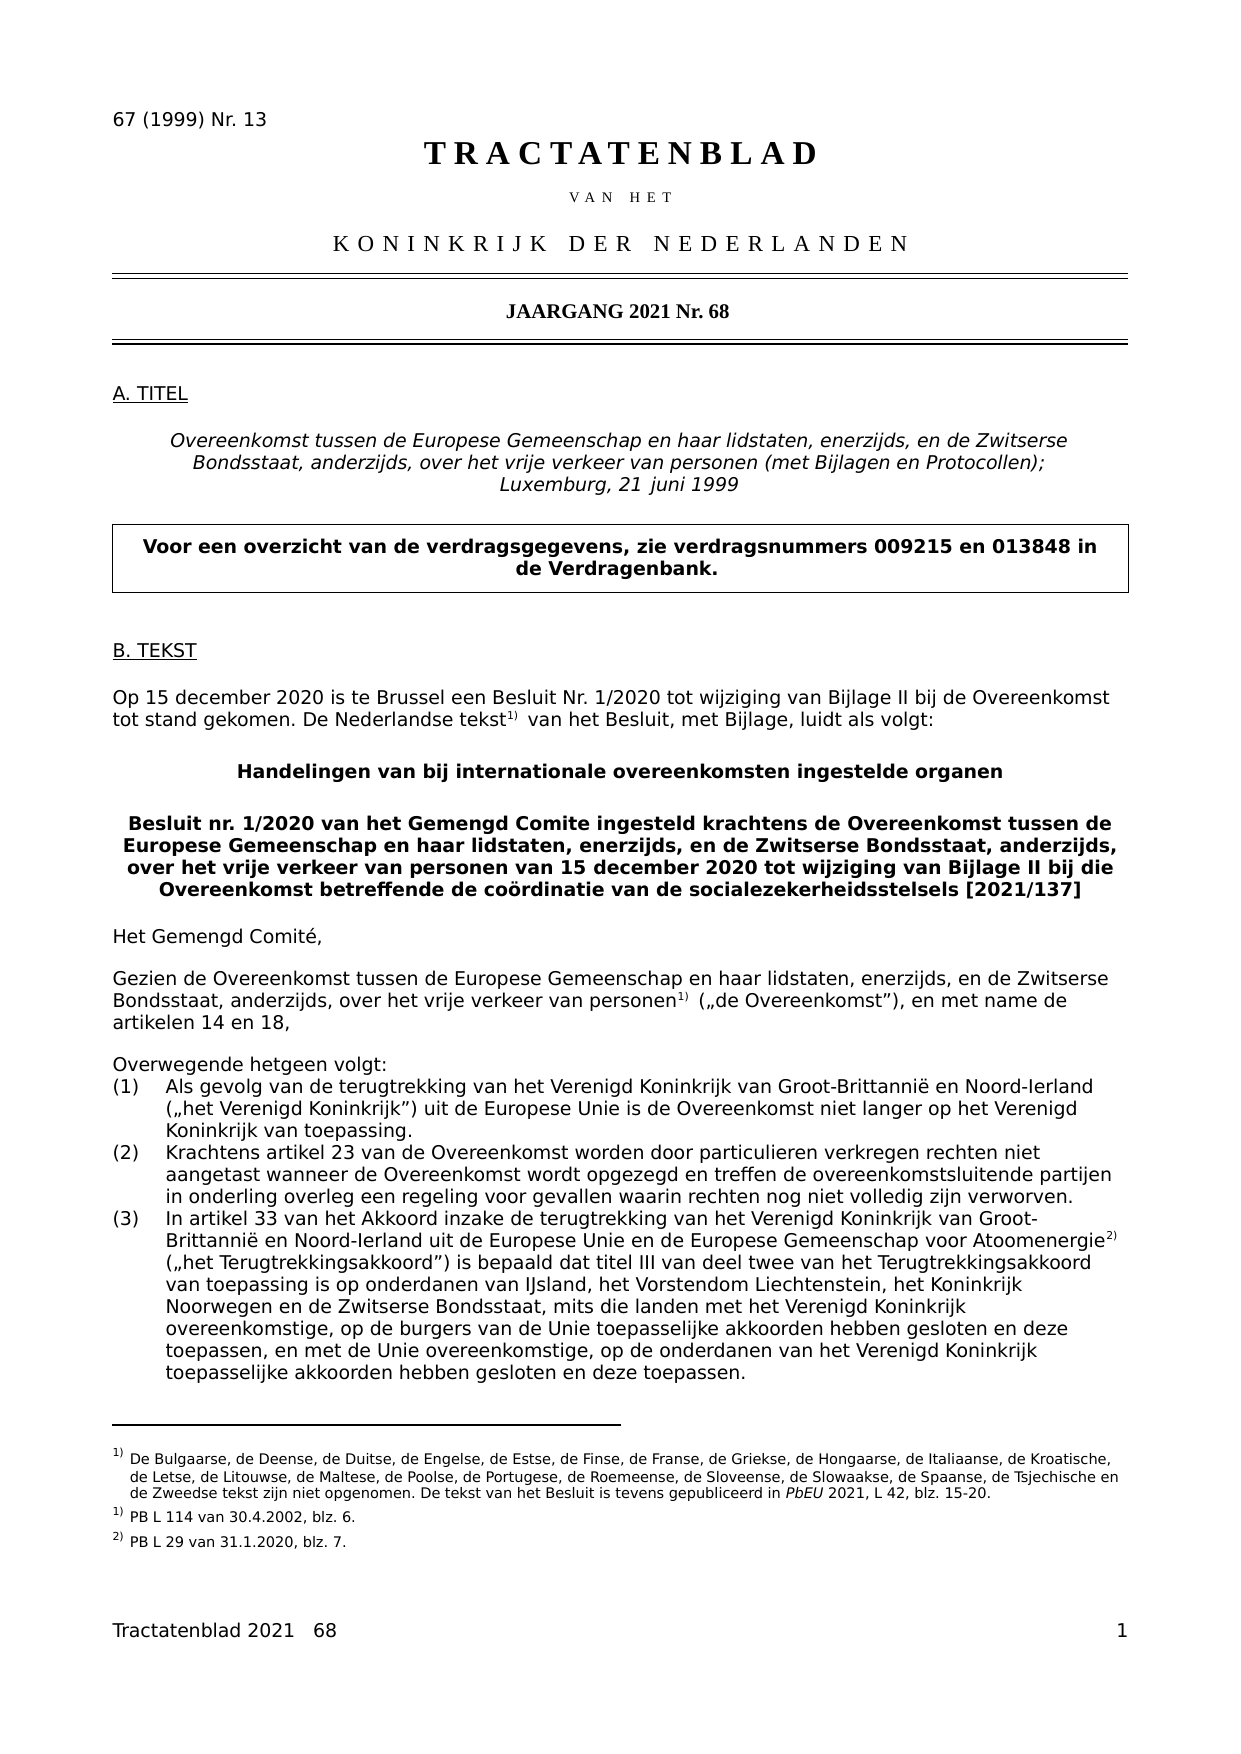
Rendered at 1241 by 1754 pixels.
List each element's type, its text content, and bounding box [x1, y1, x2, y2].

text De Bulgaarse, de Deense, de Duitse, de Engelse, de Estse, de Finse, de Franse, de Griekse, de Hongaarse, de Italiaanse, de Kroatische, de Letse, de Litouwse, de Maltese, de Poolse, de Portugese, de Roemeense, de Sloveense, de Slowaakse, de Spaanse, de Tsjechische en de Zweedse tekst zijn niet opgenomen. De tekst van het Besluit is tevens gepubliceerd in PbEU 2021, L 42, blz. 15-20. [112, 1446, 1128, 1502]
text Gezien de Overeenkomst tussen de Europese Gemeenschap en haar lidstaten, enerzijds, en de Zwitserse Bondsstaat, anderzijds, over het vrije verkeer van personen („de Overeenkomst”), en met name de artikelen 14 en 18, [112, 968, 1128, 1034]
text (2) Krachtens artikel 23 van de Overeenkomst worden door particulieren verkregen rechten niet aangetast wanneer de Overeenkomst wordt opgezegd en treffen de overeenkomstsluitende partijen in onderling overleg een regeling voor gevallen waarin rechten nog niet volledig zijn verworven. [112, 1142, 1128, 1208]
text Op 15 december 2020 is te Brussel een Besluit Nr. 1/2020 tot wijziging van Bijlage II bij de Overeenkomst tot stand gekomen. De Nederlandse tekst van het Besluit, met Bijlage, luidt als volgt: [112, 687, 1128, 731]
subtitle Handelingen van bij internationale overeenkomsten ingestelde organen [112, 761, 1128, 783]
text PB L 114 van 30.4.2002, blz. 6. [112, 1505, 1128, 1527]
subtitle A. TITEL [112, 383, 1128, 405]
text JAARGANG 2021 Nr. 68 [112, 299, 1128, 323]
text (1) Als gevolg van de terugtrekking van het Verenigd Koninkrijk van Groot-Brittannië en Noord-Ierland („het Verenigd Koninkrijk”) uit de Europese Unie is de Overeenkomst niet langer op het Verenigd Koninkrijk van toepassing. [112, 1076, 1128, 1142]
text VAN HET [112, 189, 1128, 206]
subtitle B. TEKST [112, 640, 1128, 662]
text PB L 29 van 31.1.2020, blz. 7. [112, 1530, 1128, 1552]
text Overwegende hetgeen volgt: [112, 1054, 1128, 1076]
text Luxemburg, 21 juni 1999 [112, 474, 1128, 496]
text Overeenkomst tussen de Europese Gemeenschap en haar lidstaten, enerzijds, en de Zwitserse Bondsstaat, anderzijds, over het vrije verkeer van personen (met Bijlagen en Protocollen); [112, 430, 1128, 474]
text KONINKRIJK DER NEDERLANDEN [112, 229, 1128, 256]
subtitle Besluit nr. 1/2020 van het Gemengd Comite ingesteld krachtens de Overeenkomst tussen de Europese Gemeenschap en haar lidstaten, enerzijds, en de Zwitserse Bondsstaat, anderzijds, over het vrije verkeer van personen van 15 december 2020 tot wijziging van Bijlage II bij die Overeenkomst betreffende de coördinatie van de socialezekerheidsstelsels [2021/137] [112, 813, 1128, 901]
text (3) In artikel 33 van het Akkoord inzake de terugtrekking van het Verenigd Koninkrijk van Groot-Brittannië en Noord-Ierland uit de Europese Unie en de Europese Gemeenschap voor Atoomenergie („het Terugtrekkingsakkoord”) is bepaald dat titel III van deel twee van het Terugtrekkingsakkoord van toepassing is op onderdanen van IJsland, het Vorstendom Liechtenstein, het Koninkrijk Noorwegen en de Zwitserse Bondsstaat, mits die landen met het Verenigd Koninkrijk overeenkomstige, op de burgers van de Unie toepasselijke akkoorden hebben gesloten en deze toepassen, en met de Unie overeenkomstige, op de onderdanen van het Verenigd Koninkrijk toepasselijke akkoorden hebben gesloten en deze toepassen. [112, 1208, 1128, 1383]
text Het Gemengd Comité, [112, 926, 1128, 948]
text TRACTATENBLAD [112, 133, 1128, 172]
text 67 (1999) Nr. 13 [112, 109, 1128, 131]
